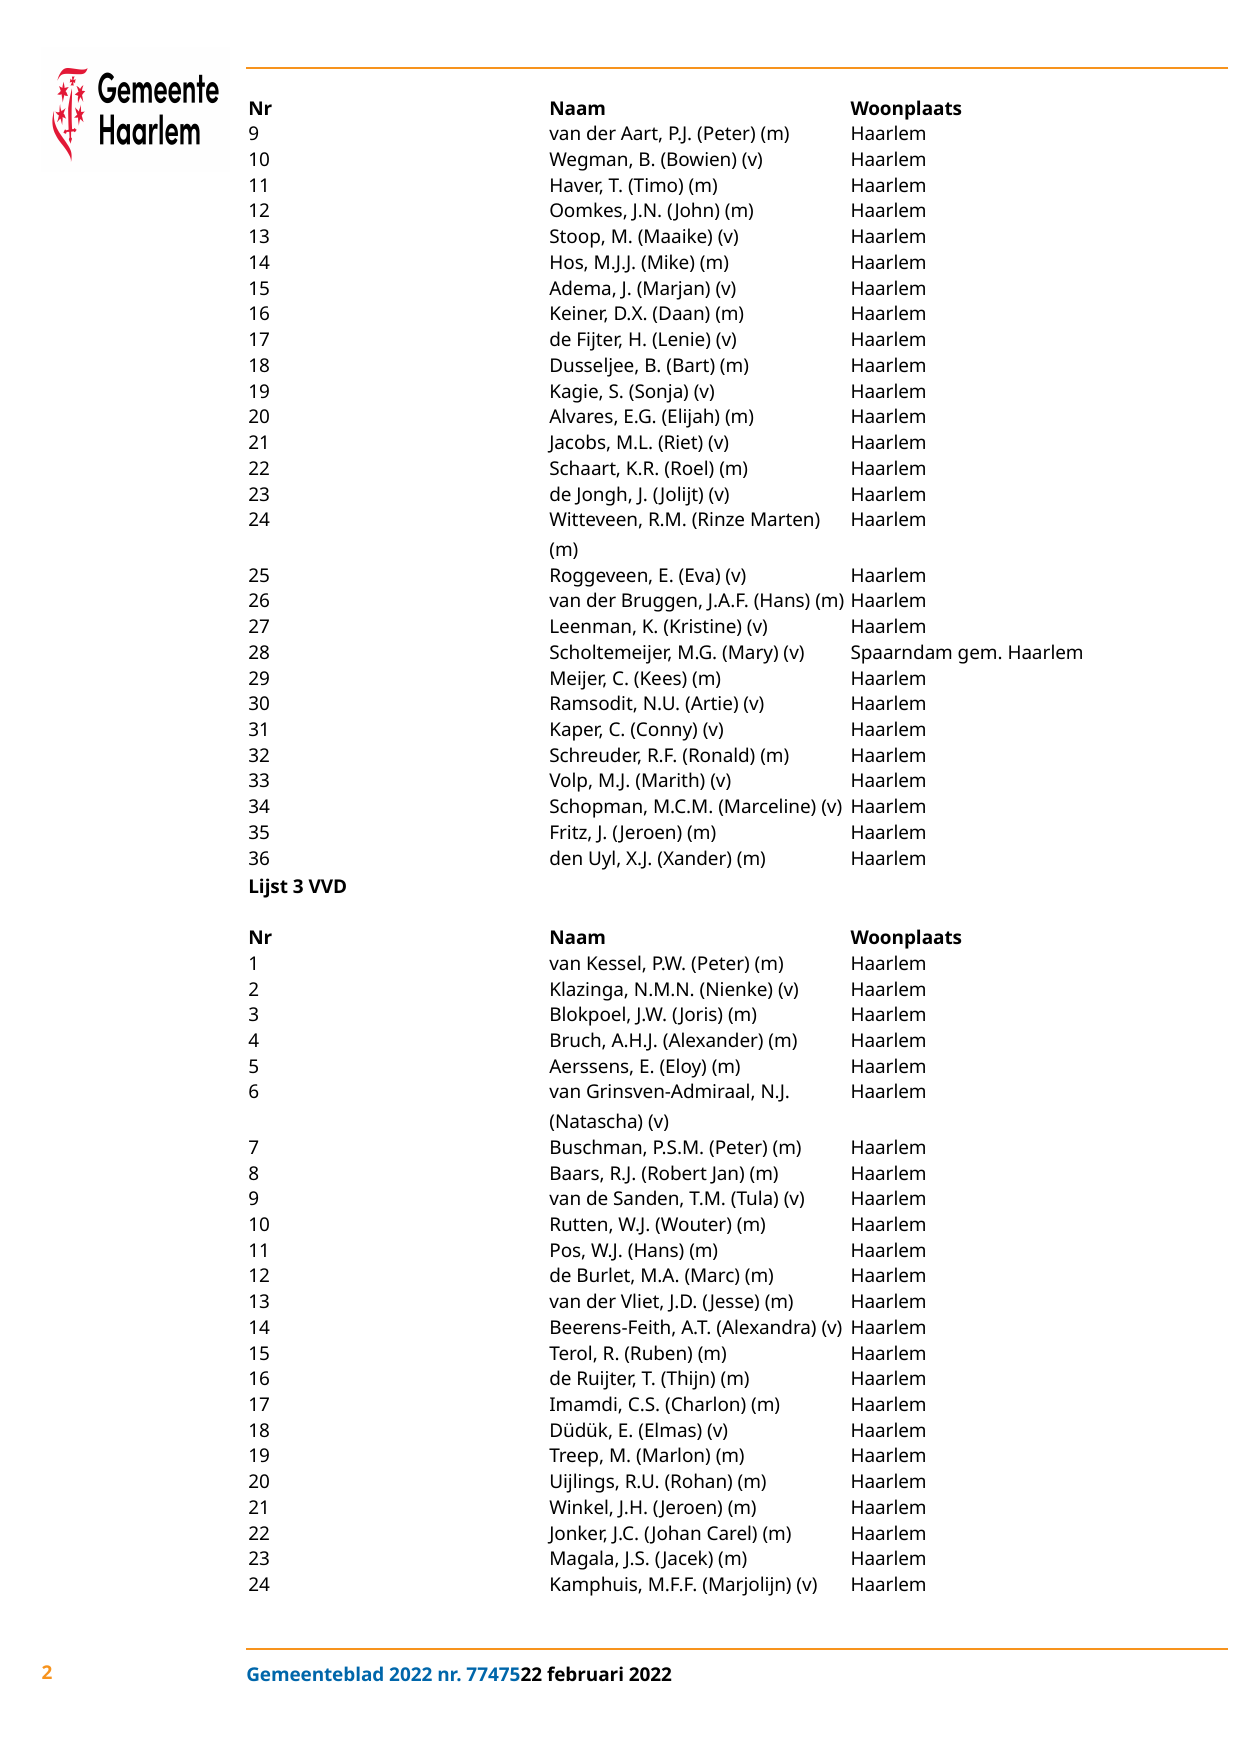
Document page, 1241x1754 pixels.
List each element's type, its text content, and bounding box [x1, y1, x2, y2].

table_cell Schaart, K.R. (Roel) (m) [549, 455, 850, 481]
table_cell 35 [248, 819, 549, 845]
table_cell Haarlem [850, 845, 1152, 871]
table_cell Haarlem [850, 1546, 1152, 1571]
picture [41, 47, 231, 172]
table_cell Haarlem [850, 481, 1152, 506]
table_cell Uijlings, R.U. (Rohan) (m) [549, 1469, 850, 1494]
table_cell van Kessel, P.W. (Peter) (m) [549, 950, 850, 976]
table_cell Dusseljee, B. (Bart) (m) [549, 352, 850, 378]
table_cell van der Bruggen, J.A.F. (Hans) (m) [549, 588, 850, 613]
table_cell 33 [248, 768, 549, 793]
table_cell 9 [248, 121, 549, 146]
table_cell Haarlem [850, 1340, 1152, 1366]
table_cell 29 [248, 665, 549, 690]
table_cell 4 [248, 1027, 549, 1053]
table_header Woonplaats [850, 924, 1152, 950]
table_cell 15 [248, 275, 549, 301]
table_header Woonplaats [850, 95, 1152, 121]
table_cell 24 [248, 1571, 549, 1597]
table_cell Klazinga, N.M.N. (Nienke) (v) [549, 976, 850, 1001]
table_cell Haarlem [850, 950, 1152, 976]
table_cell 11 [248, 1237, 549, 1263]
table_cell Haarlem [850, 1417, 1152, 1443]
table_cell Haarlem [850, 1134, 1152, 1160]
table_cell 25 [248, 562, 549, 587]
table_cell de Ruijter, T. (Thijn) (m) [549, 1366, 850, 1391]
table_cell Bruch, A.H.J. (Alexander) (m) [549, 1027, 850, 1053]
table_cell 19 [248, 378, 549, 403]
table_cell 14 [248, 1314, 549, 1340]
table_cell Haarlem [850, 665, 1152, 690]
table_cell Haarlem [850, 1211, 1152, 1237]
table_cell Buschman, P.S.M. (Peter) (m) [549, 1134, 850, 1160]
table_cell 23 [248, 1546, 549, 1571]
table_cell 23 [248, 481, 549, 506]
table_cell 7 [248, 1134, 549, 1160]
table_cell Haarlem [850, 198, 1152, 223]
table_cell van der Vliet, J.D. (Jesse) (m) [549, 1288, 850, 1314]
table_cell Ramsodit, N.U. (Artie) (v) [549, 690, 850, 716]
table_cell Haarlem [850, 588, 1152, 613]
table_cell 18 [248, 352, 549, 378]
table_cell 21 [248, 429, 549, 455]
table_cell Haarlem [850, 172, 1152, 198]
table_cell 21 [248, 1494, 549, 1520]
table_cell Haarlem [850, 1288, 1152, 1314]
table_cell 6 [248, 1079, 549, 1134]
table_cell Haarlem [850, 1469, 1152, 1494]
table_cell Haarlem [850, 249, 1152, 275]
table_cell Treep, M. (Marlon) (m) [549, 1443, 850, 1468]
table_cell Meijer, C. (Kees) (m) [549, 665, 850, 690]
table_cell 31 [248, 716, 549, 742]
table_header Nr [248, 95, 549, 121]
table_cell 32 [248, 742, 549, 768]
table_cell Haarlem [850, 1443, 1152, 1468]
table_cell van der Aart, P.J. (Peter) (m) [549, 121, 850, 146]
table_cell Haarlem [850, 326, 1152, 352]
table_cell Haarlem [850, 404, 1152, 429]
table_cell Haarlem [850, 562, 1152, 587]
table_cell Haarlem [850, 613, 1152, 639]
table_cell Haarlem [850, 1079, 1152, 1134]
table_cell 10 [248, 1211, 549, 1237]
table_cell Kamphuis, M.F.F. (Marjolijn) (v) [549, 1571, 850, 1597]
table_cell Leenman, K. (Kristine) (v) [549, 613, 850, 639]
table_cell Haarlem [850, 1263, 1152, 1288]
table_cell Jonker, J.C. (Johan Carel) (m) [549, 1520, 850, 1546]
table_cell 10 [248, 146, 549, 172]
table_cell Haarlem [850, 742, 1152, 768]
table_cell 17 [248, 326, 549, 352]
table_cell Winkel, J.H. (Jeroen) (m) [549, 1494, 850, 1520]
table_cell Keiner, D.X. (Daan) (m) [549, 301, 850, 326]
table_cell Düdük, E. (Elmas) (v) [549, 1417, 850, 1443]
table_cell Haarlem [850, 1366, 1152, 1391]
table_cell Witteveen, R.M. (Rinze Marten) (m) [549, 506, 850, 562]
table_cell Schopman, M.C.M. (Marceline) (v) [549, 793, 850, 819]
table_cell Haarlem [850, 378, 1152, 403]
table_cell 14 [248, 249, 549, 275]
table_cell Volp, M.J. (Marith) (v) [549, 768, 850, 793]
table_cell 12 [248, 198, 549, 223]
table_cell 18 [248, 1417, 549, 1443]
table_cell Jacobs, M.L. (Riet) (v) [549, 429, 850, 455]
table_cell 20 [248, 404, 549, 429]
table_cell Fritz, J. (Jeroen) (m) [549, 819, 850, 845]
table_cell Haarlem [850, 1027, 1152, 1053]
table_cell Haarlem [850, 1237, 1152, 1263]
table_cell Beerens-Feith, A.T. (Alexandra) (v) [549, 1314, 850, 1340]
table_cell Schreuder, R.F. (Ronald) (m) [549, 742, 850, 768]
table_cell Imamdi, C.S. (Charlon) (m) [549, 1391, 850, 1417]
table_cell 13 [248, 224, 549, 249]
table_cell 28 [248, 639, 549, 665]
table_cell Haver, T. (Timo) (m) [549, 172, 850, 198]
table_cell Haarlem [850, 976, 1152, 1001]
table_cell 11 [248, 172, 549, 198]
table_cell 26 [248, 588, 549, 613]
table_cell Haarlem [850, 716, 1152, 742]
table_cell Haarlem [850, 1001, 1152, 1027]
table_cell 1 [248, 950, 549, 976]
table_cell Pos, W.J. (Hans) (m) [549, 1237, 850, 1263]
table_cell 22 [248, 1520, 549, 1546]
table_header Nr [248, 924, 549, 950]
table_cell Haarlem [850, 455, 1152, 481]
table_cell Kagie, S. (Sonja) (v) [549, 378, 850, 403]
table_cell Haarlem [850, 429, 1152, 455]
table_cell Haarlem [850, 1391, 1152, 1417]
table_cell 36 [248, 845, 549, 871]
table_cell Terol, R. (Ruben) (m) [549, 1340, 850, 1366]
table_cell Alvares, E.G. (Elijah) (m) [549, 404, 850, 429]
table_cell Haarlem [850, 275, 1152, 301]
table_cell Haarlem [850, 690, 1152, 716]
table_cell Aerssens, E. (Eloy) (m) [549, 1053, 850, 1079]
table_cell Hos, M.J.J. (Mike) (m) [549, 249, 850, 275]
table_cell Rutten, W.J. (Wouter) (m) [549, 1211, 850, 1237]
table_cell Kaper, C. (Conny) (v) [549, 716, 850, 742]
table_header Naam [549, 95, 850, 121]
table_cell 19 [248, 1443, 549, 1468]
table_cell Haarlem [850, 1571, 1152, 1597]
table_cell Haarlem [850, 121, 1152, 146]
table_cell Adema, J. (Marjan) (v) [549, 275, 850, 301]
table_cell Haarlem [850, 819, 1152, 845]
table_cell 20 [248, 1469, 549, 1494]
table_cell Stoop, M. (Maaike) (v) [549, 224, 850, 249]
table_cell 16 [248, 301, 549, 326]
table_cell 27 [248, 613, 549, 639]
table_cell 17 [248, 1391, 549, 1417]
table_cell 8 [248, 1160, 549, 1185]
table_cell Haarlem [850, 1160, 1152, 1185]
table_cell 9 [248, 1185, 549, 1211]
table_cell Haarlem [850, 224, 1152, 249]
table_cell Oomkes, J.N. (John) (m) [549, 198, 850, 223]
table_cell de Burlet, M.A. (Marc) (m) [549, 1263, 850, 1288]
table_cell 16 [248, 1366, 549, 1391]
table_cell Haarlem [850, 1314, 1152, 1340]
table_cell 30 [248, 690, 549, 716]
table_header Naam [549, 924, 850, 950]
table_cell 3 [248, 1001, 549, 1027]
table_cell Haarlem [850, 768, 1152, 793]
table_cell Haarlem [850, 352, 1152, 378]
table_cell van de Sanden, T.M. (Tula) (v) [549, 1185, 850, 1211]
table_cell Baars, R.J. (Robert Jan) (m) [549, 1160, 850, 1185]
table_cell Haarlem [850, 793, 1152, 819]
table_cell 22 [248, 455, 549, 481]
table_cell Haarlem [850, 1520, 1152, 1546]
table_cell Haarlem [850, 506, 1152, 562]
table_cell Haarlem [850, 1053, 1152, 1079]
table_cell Haarlem [850, 301, 1152, 326]
table_cell 2 [248, 976, 549, 1001]
table_cell Magala, J.S. (Jacek) (m) [549, 1546, 850, 1571]
table_cell de Fijter, H. (Lenie) (v) [549, 326, 850, 352]
table_cell Scholtemeijer, M.G. (Mary) (v) [549, 639, 850, 665]
text Lijst 3 VVD [248, 874, 1152, 899]
table_cell den Uyl, X.J. (Xander) (m) [549, 845, 850, 871]
table_cell 24 [248, 506, 549, 562]
table_cell Haarlem [850, 1494, 1152, 1520]
table_cell Haarlem [850, 1185, 1152, 1211]
table_cell Spaarndam gem. Haarlem [850, 639, 1152, 665]
table_cell Haarlem [850, 146, 1152, 172]
table_cell 15 [248, 1340, 549, 1366]
table_cell de Jongh, J. (Jolijt) (v) [549, 481, 850, 506]
table_cell Blokpoel, J.W. (Joris) (m) [549, 1001, 850, 1027]
table_cell 34 [248, 793, 549, 819]
table_cell Wegman, B. (Bowien) (v) [549, 146, 850, 172]
table_cell Roggeveen, E. (Eva) (v) [549, 562, 850, 587]
table_cell 5 [248, 1053, 549, 1079]
table_cell 12 [248, 1263, 549, 1288]
table_cell 13 [248, 1288, 549, 1314]
table_cell van Grinsven-Admiraal, N.J. (Natascha) (v) [549, 1079, 850, 1134]
